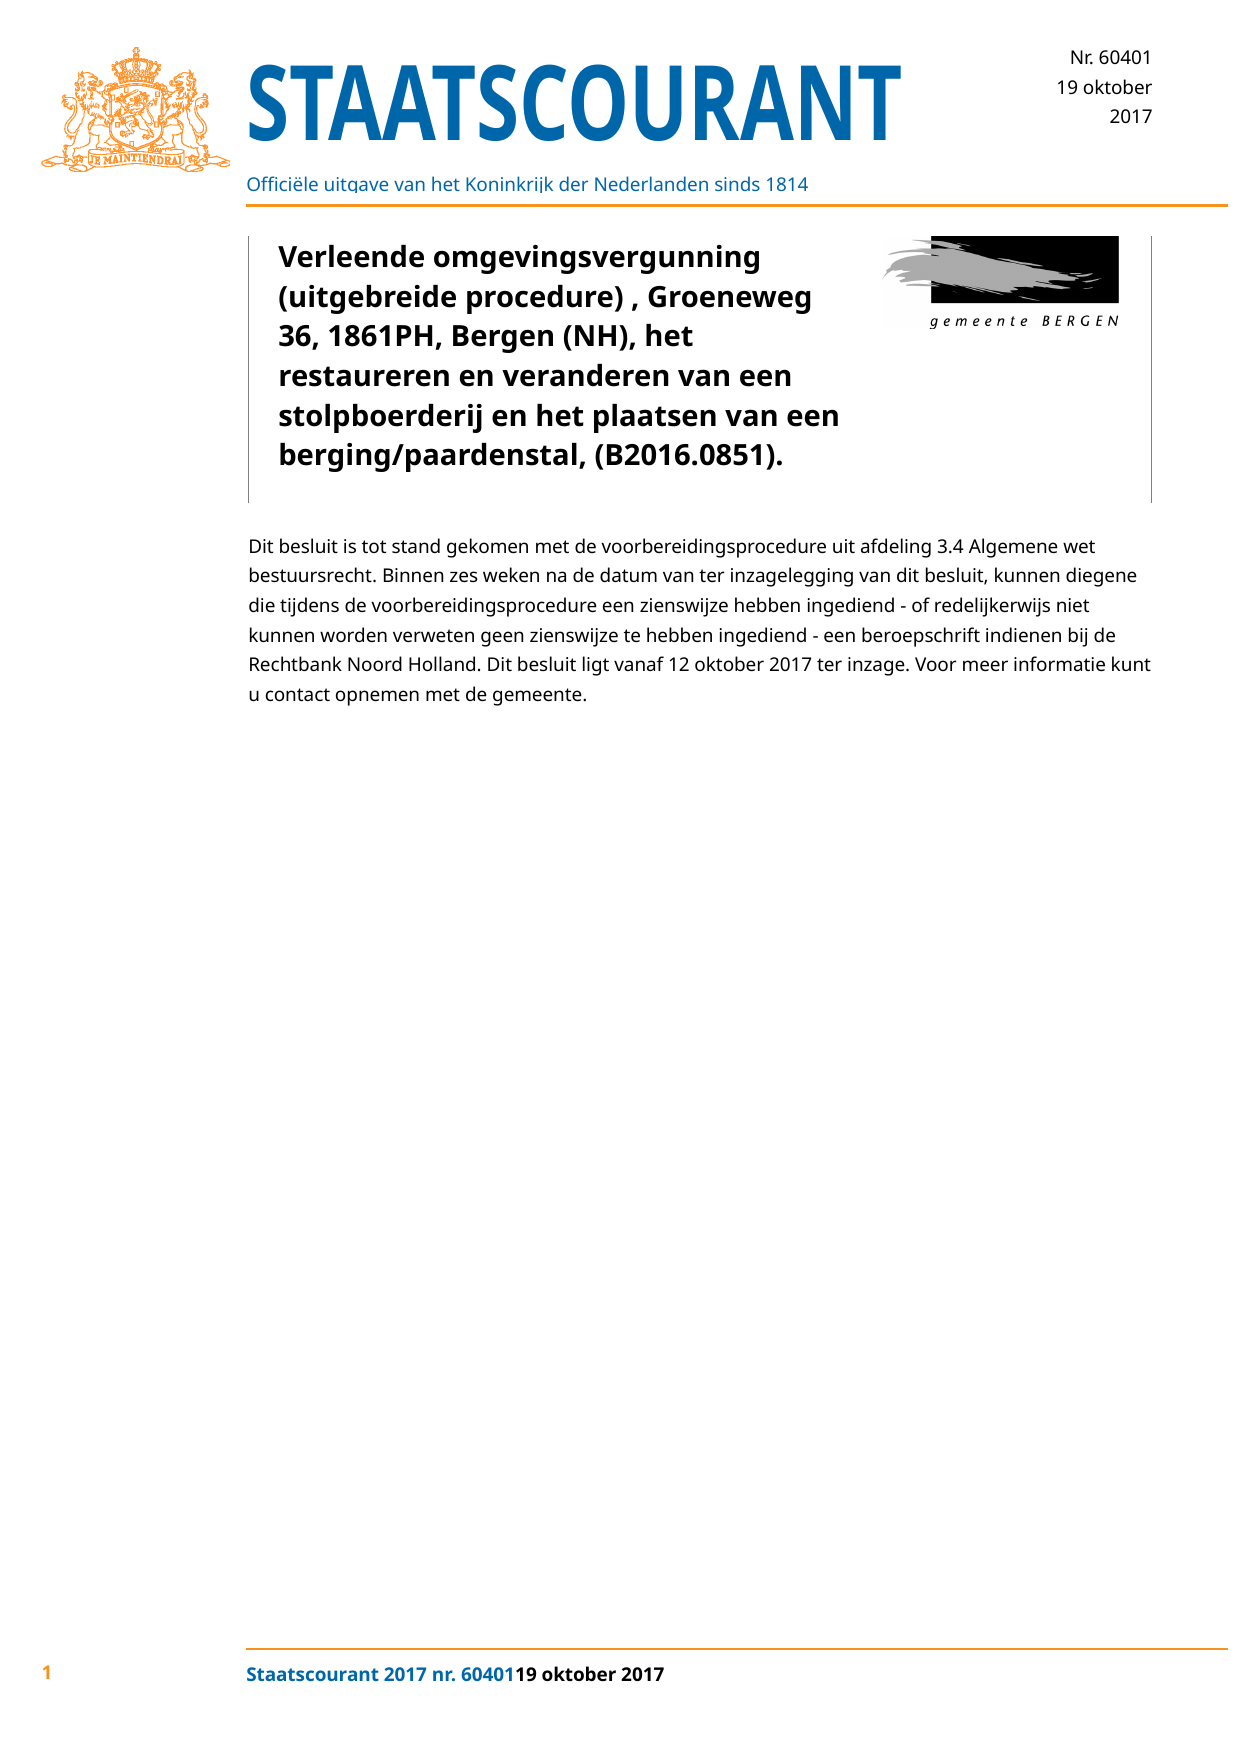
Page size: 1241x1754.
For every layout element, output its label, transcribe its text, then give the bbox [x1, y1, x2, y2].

picture [41, 47, 231, 172]
table_header [850, 236, 1151, 503]
table_header Verleende omgevingsvergunning (uitgebreide procedure) , Groeneweg 36, 1861PH, Bergen (NH), het restaureren en veranderen van een stolpboerderij en het plaatsen van een berging/paardenstal, (B2016.0851). [249, 236, 850, 503]
text Dit besluit is tot stand gekomen met de voorbereidingsprocedure uit afdeling 3.4 Algemene wet bestuursrecht. Binnen zes weken na de datum van ter inzagelegging van dit besluit, kunnen diegene die tijdens de voorbereidingsprocedure een zienswijze hebben ingediend - of redelijkerwijs niet kunnen worden verweten geen zienswijze te hebben ingediend - een beroepschrift indienen bij de Rechtbank Noord Holland. Dit besluit ligt vanaf 12 oktober 2017 ter inzage. Voor meer informatie kunt u contact opnemen met de gemeente. [248, 533, 1152, 707]
picture [882, 236, 1119, 329]
